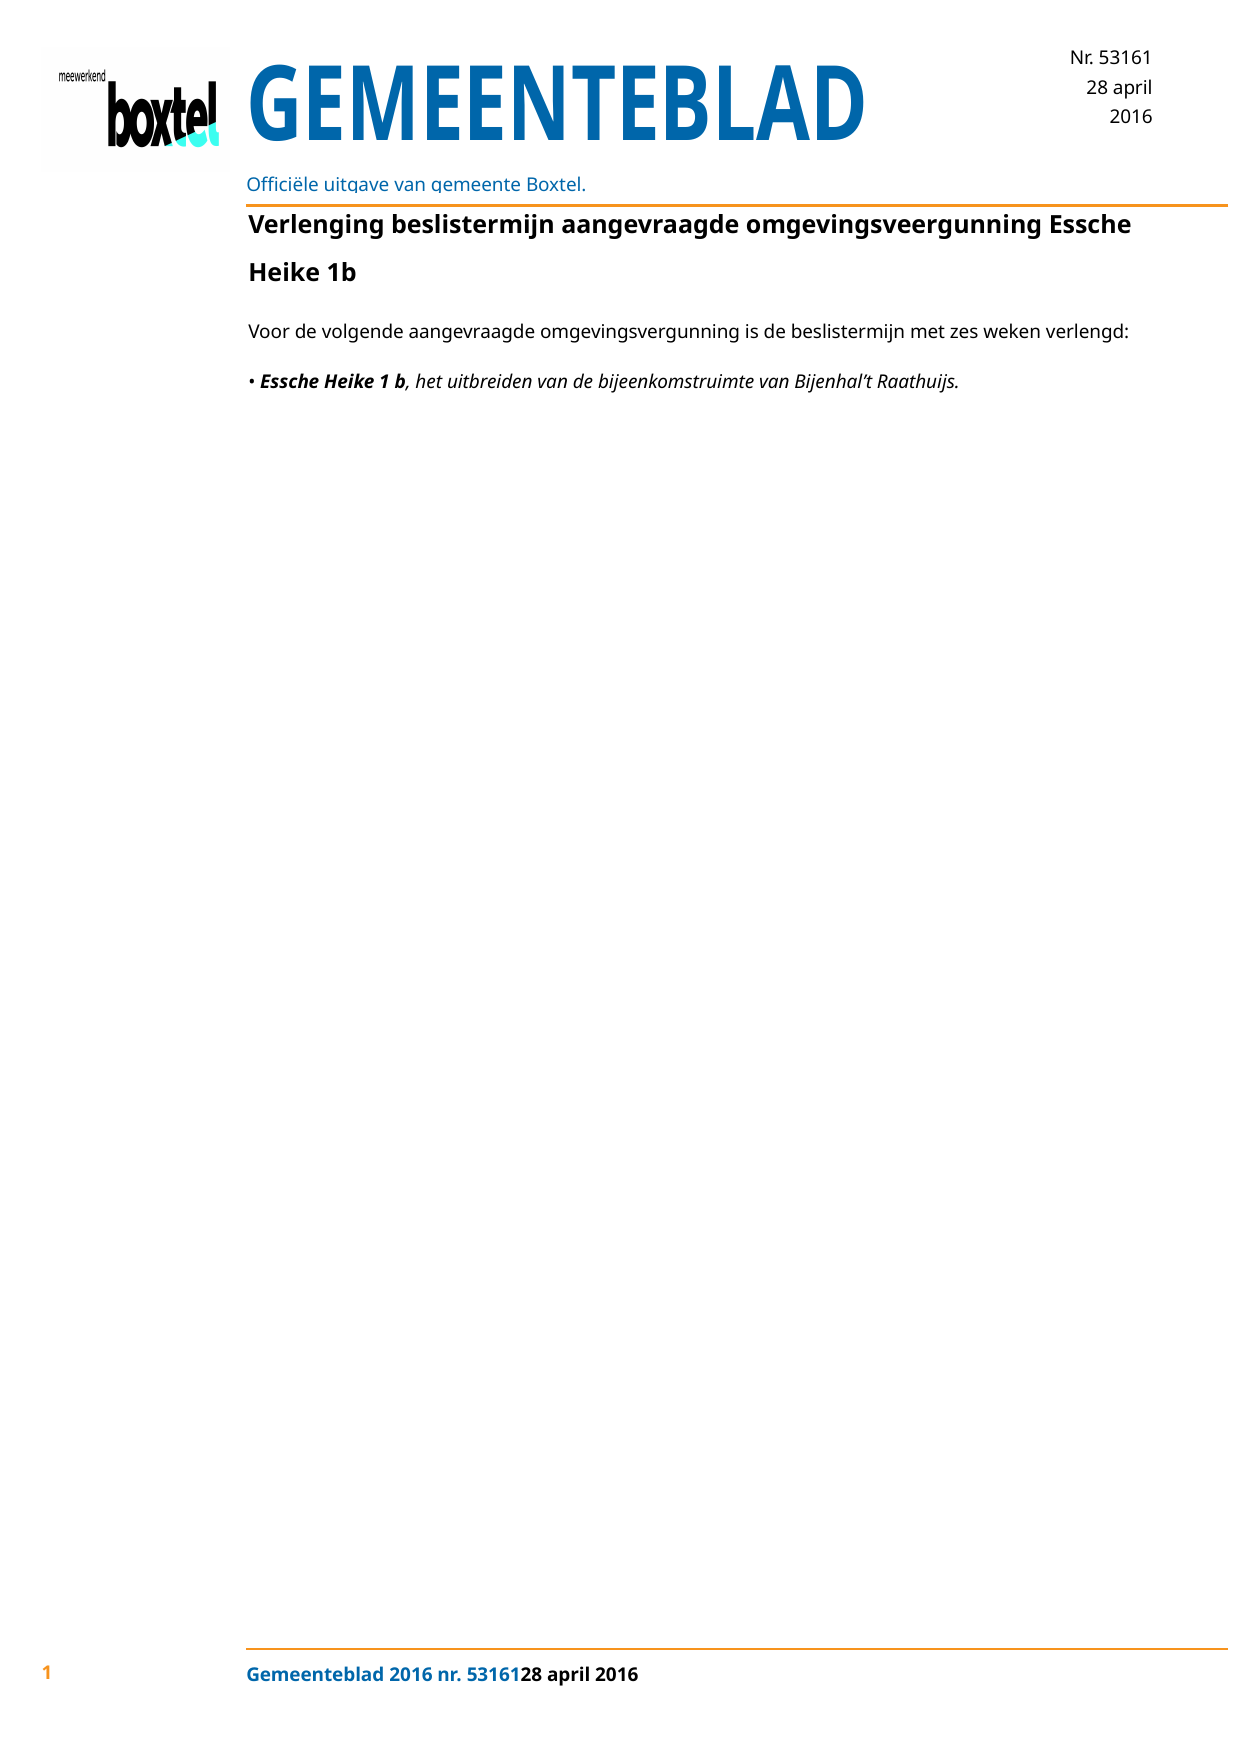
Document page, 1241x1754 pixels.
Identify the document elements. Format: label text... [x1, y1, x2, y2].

picture [41, 47, 231, 172]
text • Essche Heike 1 b, het uitbreiden van de bijeenkomstruimte van Bijenhal’t Raathuijs. [248, 368, 1152, 394]
text Verlenging beslistermijn aangevraagde omgevingsveergunning Essche Heike 1b [248, 207, 1152, 288]
text Voor de volgende aangevraagde omgevingsvergunning is de beslistermijn met zes weken verlengd: [248, 318, 1152, 344]
